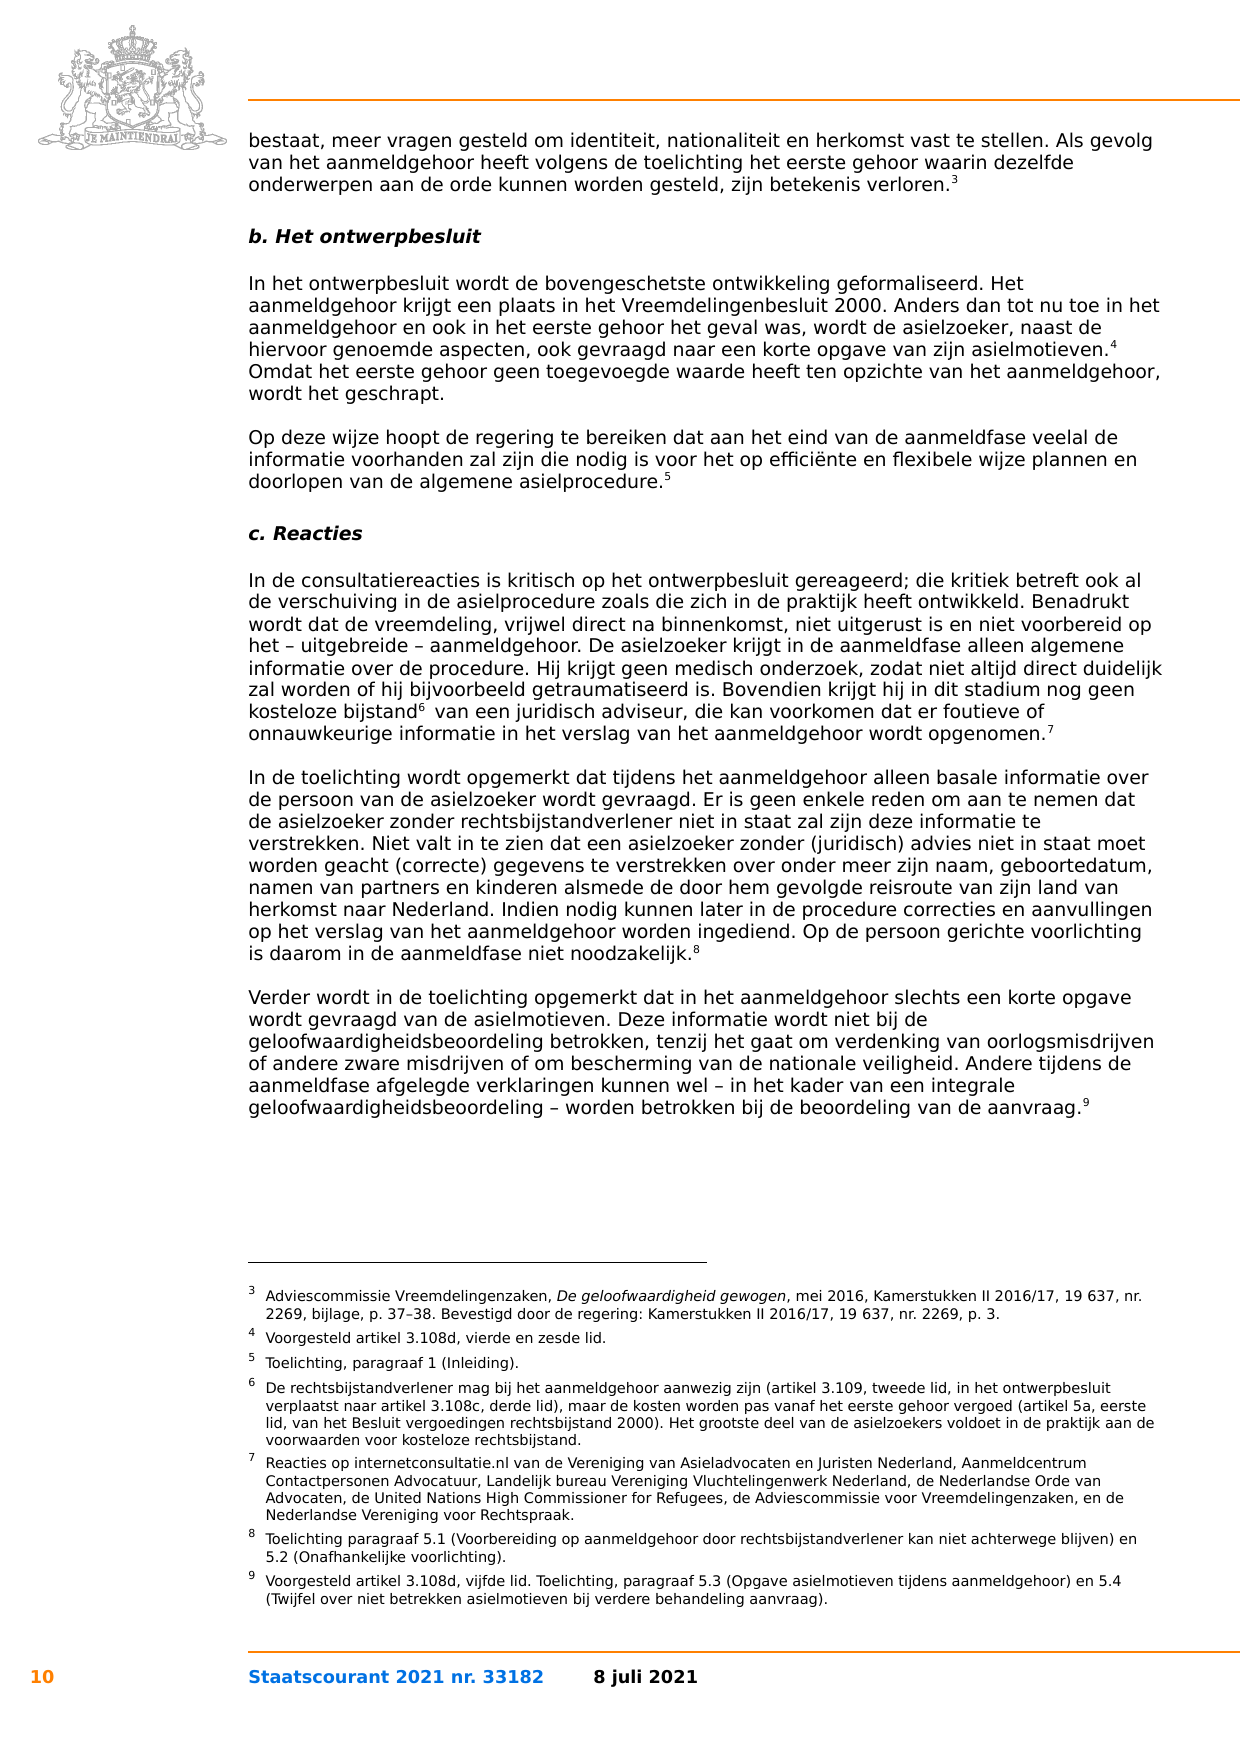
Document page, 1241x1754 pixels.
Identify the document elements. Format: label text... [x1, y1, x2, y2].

subtitle c. Reacties [248, 522, 1163, 544]
text Toelichting, paragraaf 1 (Inleiding). [248, 1351, 1163, 1373]
text Voorgesteld artikel 3.108d, vierde en zesde lid. [248, 1326, 1163, 1348]
text In het ontwerpbesluit wordt de bovengeschetste ontwikkeling geformaliseerd. Het aanmeldgehoor krijgt een plaats in het Vreemdelingenbesluit 2000. Anders dan tot nu toe in het aanmeldgehoor en ook in het eerste gehoor het geval was, wordt de asielzoeker, naast de hiervoor genoemde aspecten, ook gevraagd naar een korte opgave van zijn asielmotieven. Omdat het eerste gehoor geen toegevoegde waarde heeft ten opzichte van het aanmeldgehoor, wordt het geschrapt. [248, 273, 1163, 405]
text In de consultatiereacties is kritisch op het ontwerpbesluit gereageerd; die kritiek betreft ook al de verschuiving in de asielprocedure zoals die zich in de praktijk heeft ontwikkeld. Benadrukt wordt dat de vreemdeling, vrijwel direct na binnenkomst, niet uitgerust is en niet voorbereid op het – uitgebreide – aanmeldgehoor. De asielzoeker krijgt in de aanmeldfase alleen algemene informatie over de procedure. Hij krijgt geen medisch onderzoek, zodat niet altijd direct duidelijk zal worden of hij bijvoorbeeld getraumatiseerd is. Bovendien krijgt hij in dit stadium nog geen kosteloze bijstand van een juridisch adviseur, die kan voorkomen dat er foutieve of onnauwkeurige informatie in het verslag van het aanmeldgehoor wordt opgenomen. [248, 569, 1163, 745]
text bestaat, meer vragen gesteld om identiteit, nationaliteit en herkomst vast te stellen. Als gevolg van het aanmeldgehoor heeft volgens de toelichting het eerste gehoor waarin dezelfde onderwerpen aan de orde kunnen worden gesteld, zijn betekenis verloren. [248, 130, 1163, 196]
text De rechtsbijstandverlener mag bij het aanmeldgehoor aanwezig zijn (artikel 3.109, tweede lid, in het ontwerpbesluit verplaatst naar artikel 3.108c, derde lid), maar de kosten worden pas vanaf het eerste gehoor vergoed (artikel 5a, eerste lid, van het Besluit vergoedingen rechtsbijstand 2000). Het grootste deel van de asielzoekers voldoet in de praktijk aan de voorwaarden voor kosteloze rechtsbijstand. [248, 1376, 1163, 1448]
picture [38, 25, 227, 150]
text Op deze wijze hoopt de regering te bereiken dat aan het eind van de aanmeldfase veelal de informatie voorhanden zal zijn die nodig is voor het op efficiënte en flexibele wijze plannen en doorlopen van de algemene asielprocedure. [248, 427, 1163, 492]
text Toelichting paragraaf 5.1 (Voorbereiding op aanmeldgehoor door rechtsbijstandverlener kan niet achterwege blijven) en 5.2 (Onafhankelijke voorlichting). [248, 1527, 1163, 1566]
text In de toelichting wordt opgemerkt dat tijdens het aanmeldgehoor alleen basale informatie over de persoon van de asielzoeker wordt gevraagd. Er is geen enkele reden om aan te nemen dat de asielzoeker zonder rechtsbijstandverlener niet in staat zal zijn deze informatie te verstrekken. Niet valt in te zien dat een asielzoeker zonder (juridisch) advies niet in staat moet worden geacht (correcte) gegevens te verstrekken over onder meer zijn naam, geboortedatum, namen van partners en kinderen alsmede de door hem gevolgde reisroute van zijn land van herkomst naar Nederland. Indien nodig kunnen later in de procedure correcties en aanvullingen op het verslag van het aanmeldgehoor worden ingediend. Op de persoon gerichte voorlichting is daarom in de aanmeldfase niet noodzakelijk. [248, 767, 1163, 965]
text Verder wordt in de toelichting opgemerkt dat in het aanmeldgehoor slechts een korte opgave wordt gevraagd van de asielmotieven. Deze informatie wordt niet bij de geloofwaardigheidsbeoordeling betrokken, tenzij het gaat om verdenking van oorlogsmisdrijven of andere zware misdrijven of om bescherming van de nationale veiligheid. Andere tijdens de aanmeldfase afgelegde verklaringen kunnen wel – in het kader van een integrale geloofwaardigheidsbeoordeling – worden betrokken bij de beoordeling van de aanvraag. [248, 987, 1163, 1119]
text Adviescommissie Vreemdelingenzaken, De geloofwaardigheid gewogen, mei 2016, Kamerstukken II 2016/17, 19 637, nr. 2269, bijlage, p. 37–38. Bevestigd door de regering: Kamerstukken II 2016/17, 19 637, nr. 2269, p. 3. [248, 1284, 1163, 1323]
text Voorgesteld artikel 3.108d, vijfde lid. Toelichting, paragraaf 5.3 (Opgave asielmotieven tijdens aanmeldgehoor) en 5.4 (Twijfel over niet betrekken asielmotieven bij verdere behandeling aanvraag). [248, 1569, 1163, 1608]
text Reacties op internetconsultatie.nl van de Vereniging van Asieladvocaten en Juristen Nederland, Aanmeldcentrum Contactpersonen Advocatuur, Landelijk bureau Vereniging Vluchtelingenwerk Nederland, de Nederlandse Orde van Advocaten, de United Nations High Commissioner for Refugees, de Adviescommissie voor Vreemdelingenzaken, en de Nederlandse Vereniging voor Rechtspraak. [248, 1451, 1163, 1524]
subtitle b. Het ontwerpbesluit [248, 226, 1163, 248]
